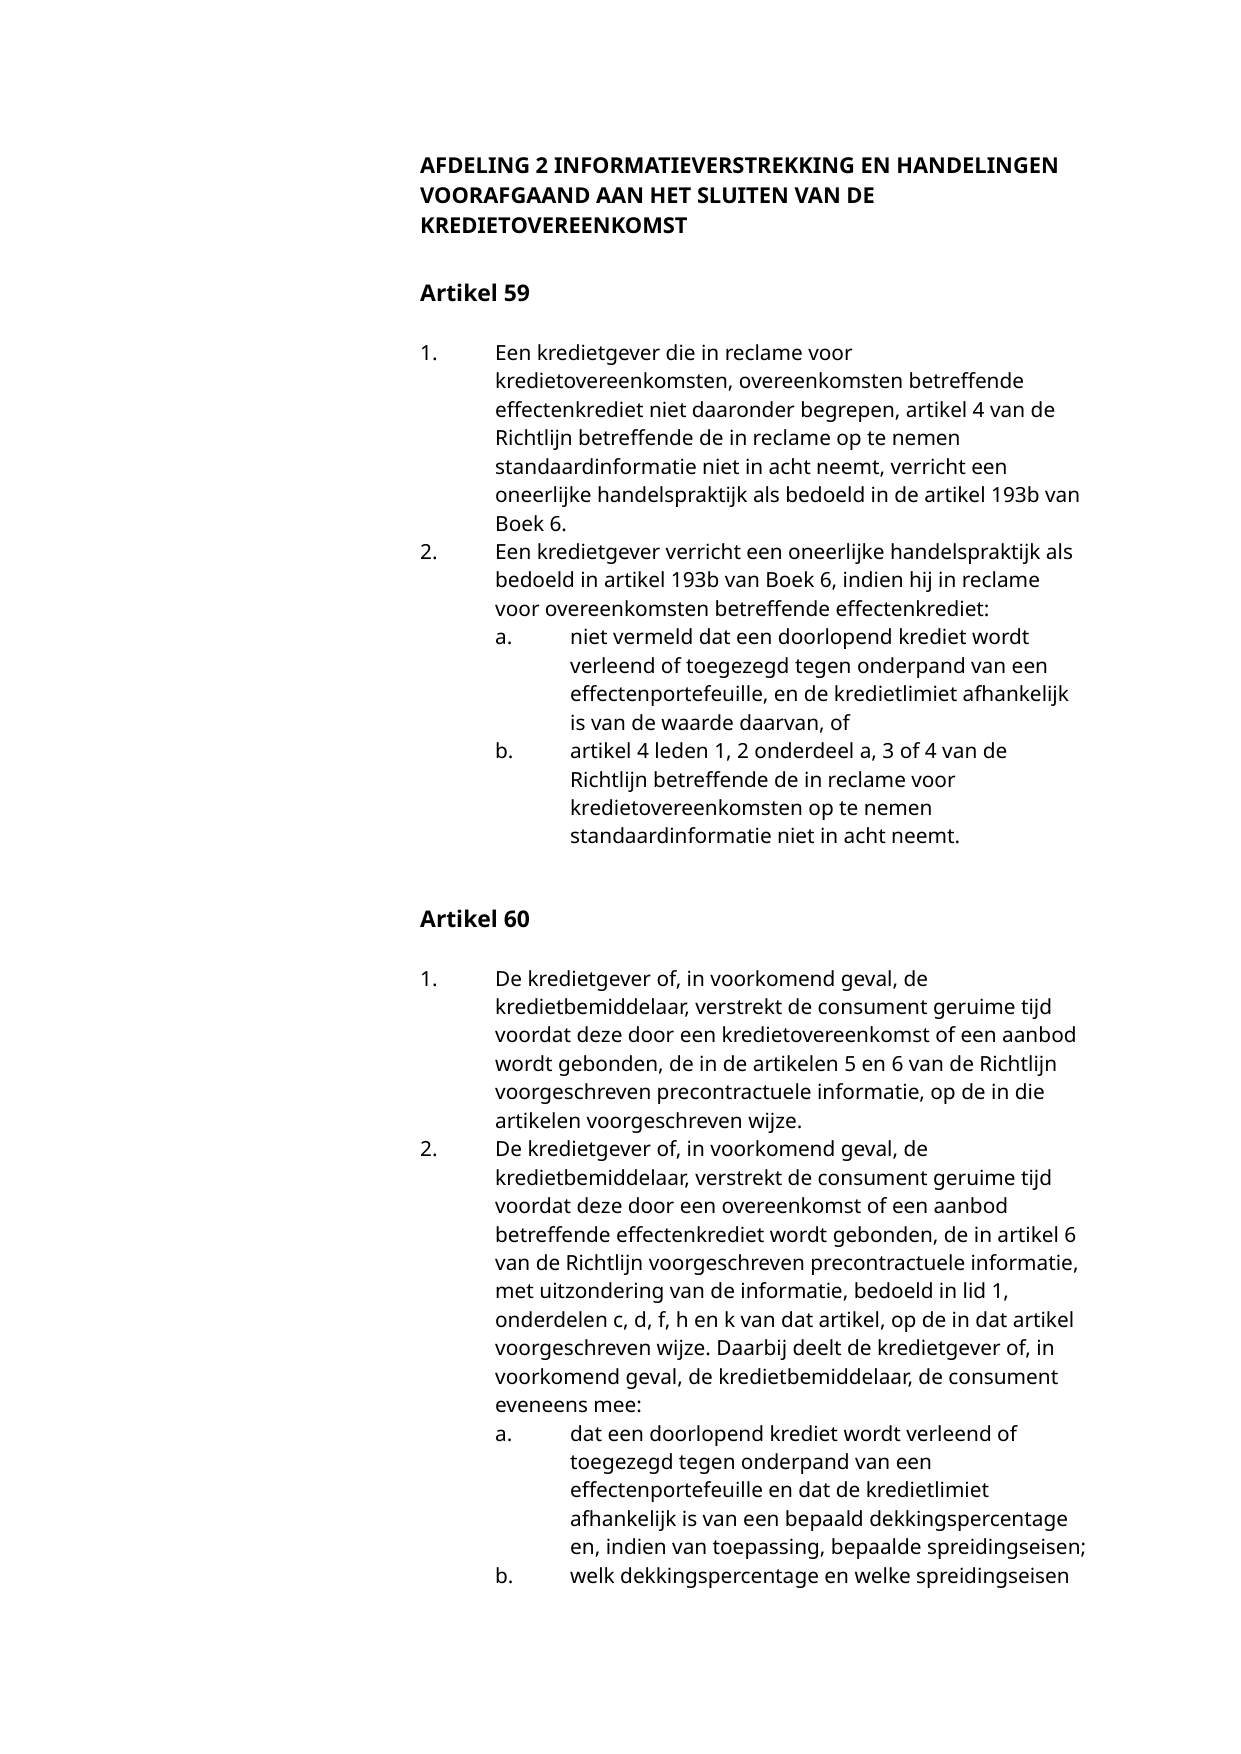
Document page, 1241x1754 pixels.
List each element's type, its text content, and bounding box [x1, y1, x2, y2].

subtitle Artikel 59 [420, 277, 1090, 308]
list niet vermeld dat een doorlopend krediet wordt verleend of toegezegd tegen onderpand van een effectenportefeuille, en de kredietlimiet afhankelijk is van de waarde daarvan, of [495, 622, 1090, 736]
list Een kredietgever verricht een oneerlijke handelspraktijk als bedoeld in artikel 193b van Boek 6, indien hij in reclame voor overeenkomsten betreffende effectenkrediet: [420, 537, 1090, 622]
list Een kredietgever die in reclame voor kredietovereenkomsten, overeenkomsten betreffende effectenkrediet niet daaronder begrepen, artikel 4 van de Richtlijn betreffende de in reclame op te nemen standaardinformatie niet in acht neemt, verricht een oneerlijke handelspraktijk als bedoeld in de artikel 193b van Boek 6. [420, 338, 1090, 537]
subtitle AFDELING 2 INFORMATIEVERSTREKKING EN HANDELINGEN VOORAFGAAND AAN HET SLUITEN VAN DE KREDIETOVEREENKOMST [420, 150, 1090, 239]
list De kredietgever of, in voorkomend geval, de kredietbemiddelaar, verstrekt de consument geruime tijd voordat deze door een kredietovereenkomst of een aanbod wordt gebonden, de in de artikelen 5 en 6 van de Richtlijn voorgeschreven precontractuele informatie, op de in die artikelen voorgeschreven wijze. [420, 964, 1090, 1134]
list artikel 4 leden 1, 2 onderdeel a, 3 of 4 van de Richtlijn betreffende de in reclame voor kredietovereenkomsten op te nemen standaardinformatie niet in acht neemt. [495, 736, 1090, 850]
list welk dekkingspercentage en welke spreidingseisen [495, 1561, 1090, 1589]
list dat een doorlopend krediet wordt verleend of toegezegd tegen onderpand van een effectenportefeuille en dat de kredietlimiet afhankelijk is van een bepaald dekkingspercentage en, indien van toepassing, bepaalde spreidingseisen; [495, 1419, 1090, 1561]
list De kredietgever of, in voorkomend geval, de kredietbemiddelaar, verstrekt de consument geruime tijd voordat deze door een overeenkomst of een aanbod betreffende effectenkrediet wordt gebonden, de in artikel 6 van de Richtlijn voorgeschreven precontractuele informatie, met uitzondering van de informatie, bedoeld in lid 1, onderdelen c, d, f, h en k van dat artikel, op de in dat artikel voorgeschreven wijze. Daarbij deelt de kredietgever of, in voorkomend geval, de kredietbemiddelaar, de consument eveneens mee: [420, 1134, 1090, 1419]
subtitle Artikel 60 [420, 902, 1090, 934]
